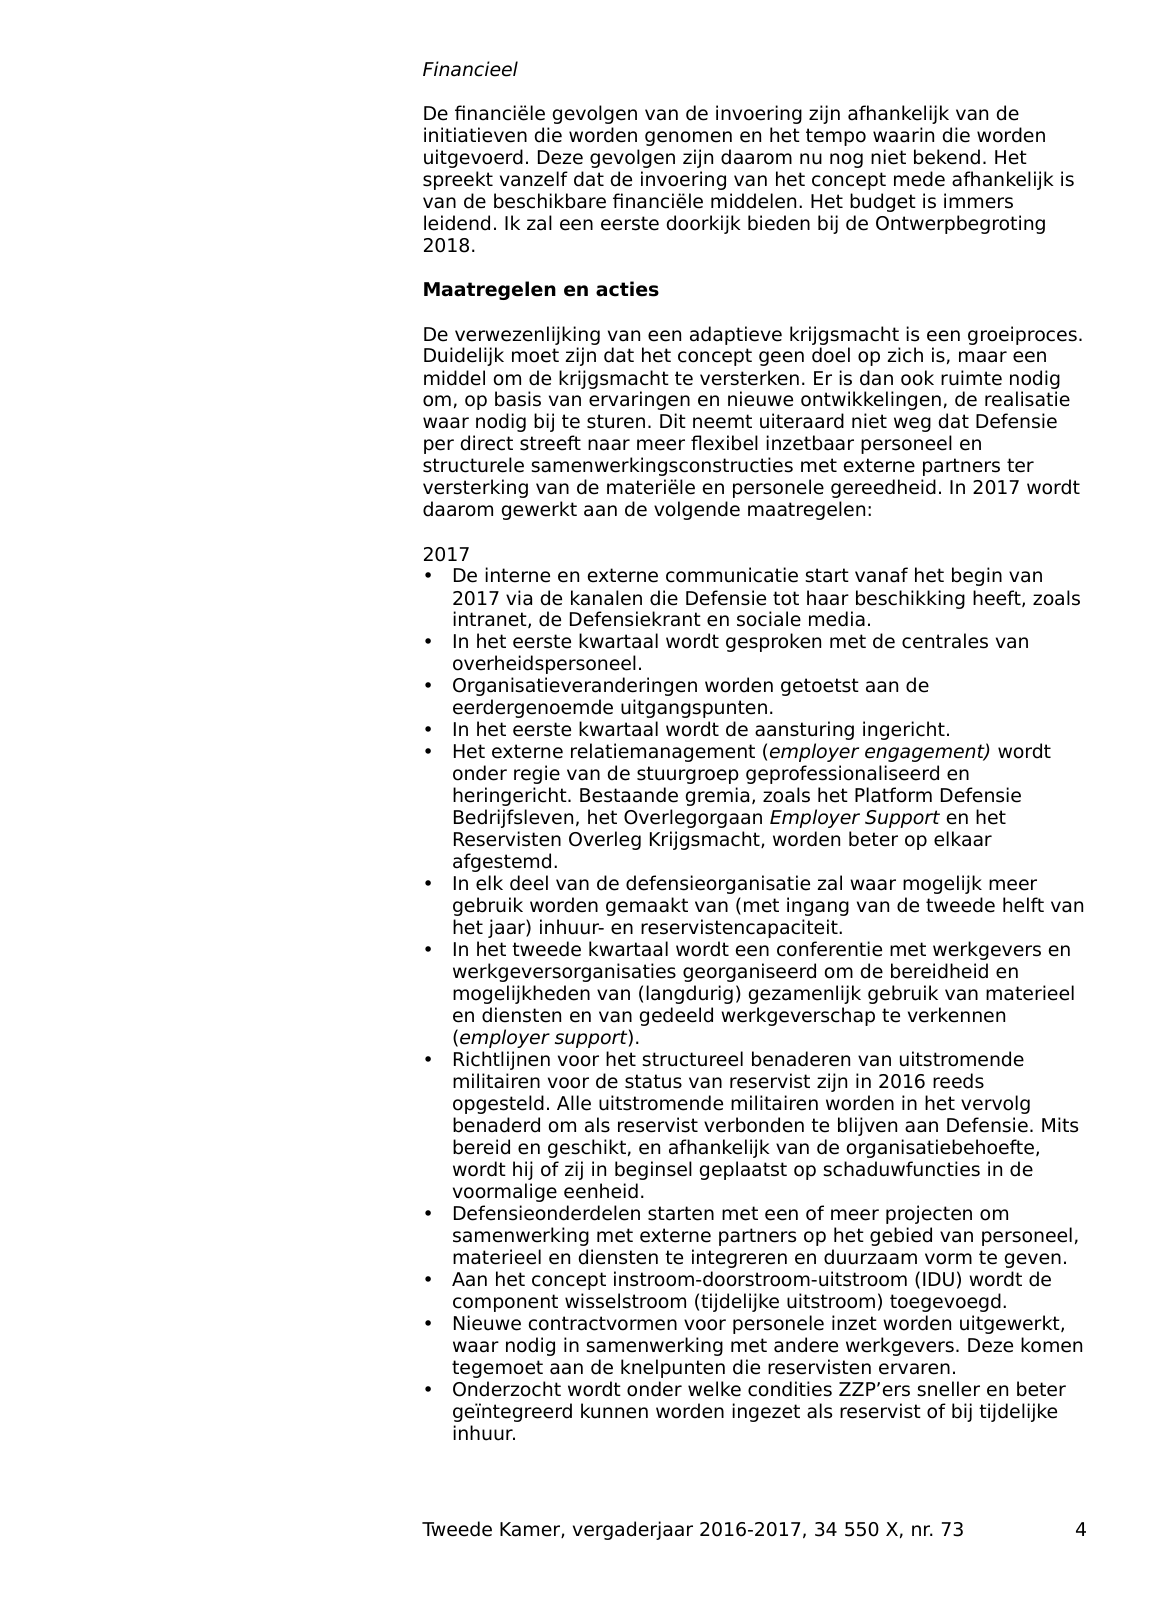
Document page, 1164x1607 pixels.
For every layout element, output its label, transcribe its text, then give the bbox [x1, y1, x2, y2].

text • In het eerste kwartaal wordt de aansturing ingericht. [422, 719, 1087, 741]
text • Richtlijnen voor het structureel benaderen van uitstromende militairen voor de status van reservist zijn in 2016 reeds opgesteld. Alle uitstromende militairen worden in het vervolg benaderd om als reservist verbonden te blijven aan Defensie. Mits bereid en geschikt, en afhankelijk van de organisatiebehoefte, wordt hij of zij in beginsel geplaatst op schaduwfuncties in de voormalige eenheid. [422, 1049, 1087, 1203]
text De verwezenlijking van een adaptieve krijgsmacht is een groeiproces. Duidelijk moet zijn dat het concept geen doel op zich is, maar een middel om de krijgsmacht te versterken. Er is dan ook ruimte nodig om, op basis van ervaringen en nieuwe ontwikkelingen, de realisatie waar nodig bij te sturen. Dit neemt uiteraard niet weg dat Defensie per direct streeft naar meer flexibel inzetbaar personeel en structurele samenwerkingsconstructies met externe partners ter versterking van de materiële en personele gereedheid. In 2017 wordt daarom gewerkt aan de volgende maatregelen: [422, 323, 1087, 521]
text • Defensieonderdelen starten met een of meer projecten om samenwerking met externe partners op het gebied van personeel, materieel en diensten te integreren en duurzaam vorm te geven. [422, 1203, 1087, 1269]
subtitle Financieel [422, 59, 1087, 81]
text • Nieuwe contractvormen voor personele inzet worden uitgewerkt, waar nodig in samenwerking met andere werkgevers. Deze komen tegemoet aan de knelpunten die reservisten ervaren. [422, 1313, 1087, 1379]
text 2017 [422, 543, 1087, 565]
text • In het tweede kwartaal wordt een conferentie met werkgevers en werkgeversorganisaties georganiseerd om de bereidheid en mogelijkheden van (langdurig) gezamenlijk gebruik van materieel en diensten en van gedeeld werkgeverschap te verkennen (employer support). [422, 939, 1087, 1049]
text De financiële gevolgen van de invoering zijn afhankelijk van de initiatieven die worden genomen en het tempo waarin die worden uitgevoerd. Deze gevolgen zijn daarom nu nog niet bekend. Het spreekt vanzelf dat de invoering van het concept mede afhankelijk is van de beschikbare financiële middelen. Het budget is immers leidend. Ik zal een eerste doorkijk bieden bij de Ontwerpbegroting 2018. [422, 103, 1087, 257]
text • Aan het concept instroom-doorstroom-uitstroom (IDU) wordt de component wisselstroom (tijdelijke uitstroom) toegevoegd. [422, 1269, 1087, 1313]
text • Het externe relatiemanagement (employer engagement) wordt onder regie van de stuurgroep geprofessionaliseerd en heringericht. Bestaande gremia, zoals het Platform Defensie Bedrijfsleven, het Overlegorgaan Employer Support en het Reservisten Overleg Krijgsmacht, worden beter op elkaar afgestemd. [422, 741, 1087, 873]
subtitle Maatregelen en acties [422, 279, 1087, 301]
text • De interne en externe communicatie start vanaf het begin van 2017 via de kanalen die Defensie tot haar beschikking heeft, zoals intranet, de Defensiekrant en sociale media. [422, 565, 1087, 631]
text • Onderzocht wordt onder welke condities ZZP’ers sneller en beter geïntegreerd kunnen worden ingezet als reservist of bij tijdelijke inhuur. [422, 1379, 1087, 1444]
text • In elk deel van de defensieorganisatie zal waar mogelijk meer gebruik worden gemaakt van (met ingang van de tweede helft van het jaar) inhuur- en reservistencapaciteit. [422, 873, 1087, 939]
text • Organisatieveranderingen worden getoetst aan de eerdergenoemde uitgangspunten. [422, 675, 1087, 719]
text • In het eerste kwartaal wordt gesproken met de centrales van overheidspersoneel. [422, 631, 1087, 675]
